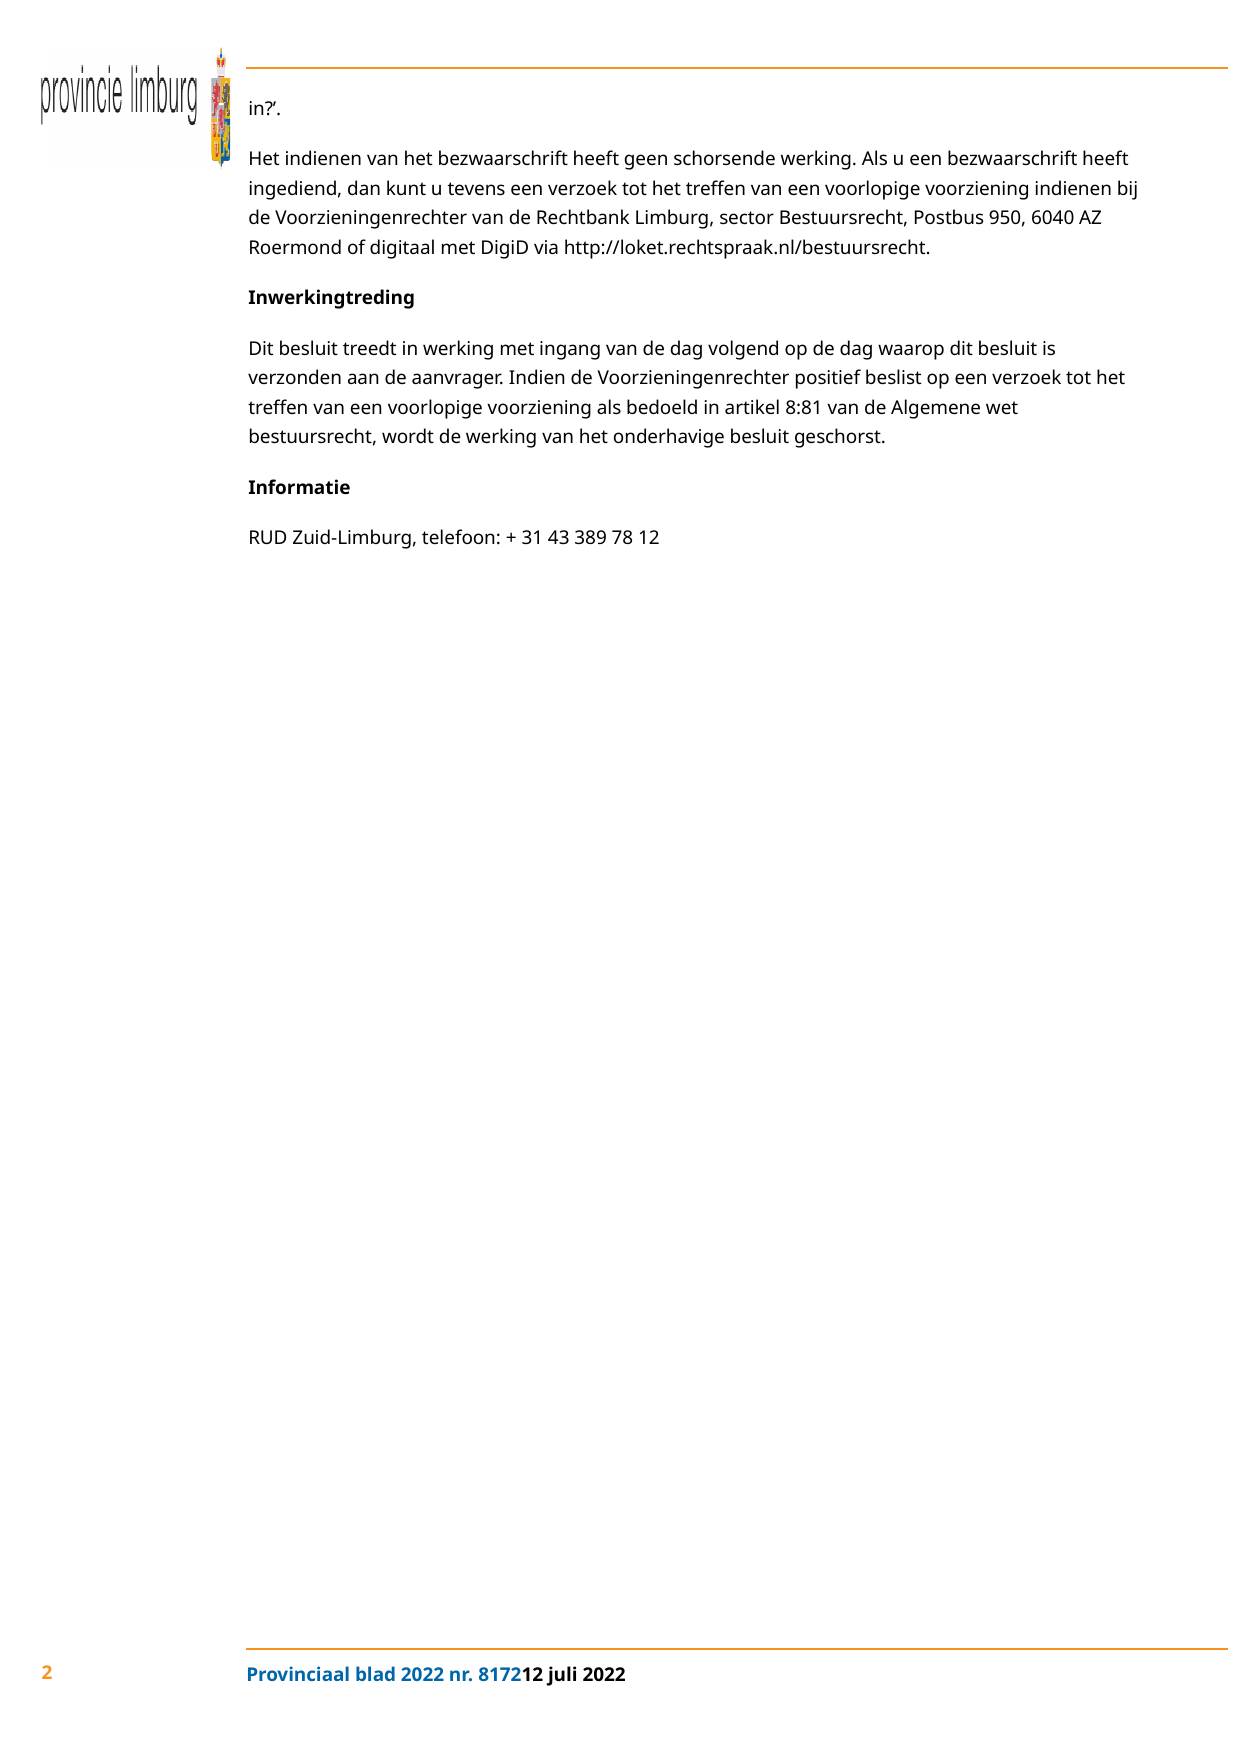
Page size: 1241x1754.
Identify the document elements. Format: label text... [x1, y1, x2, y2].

text Informatie [248, 474, 1152, 500]
text Inwerkingtreding [248, 284, 1152, 310]
text Het indienen van het bezwaarschrift heeft geen schorsende werking. Als u een bezwaarschrift heeft ingediend, dan kunt u tevens een verzoek tot het treffen van een voorlopige voorziening indienen bij de Voorzieningenrechter van de Rechtbank Limburg, sector Bestuursrecht, Postbus 950, 6040 AZ Roermond of digitaal met DigiD via http://loket.rechtspraak.nl/bestuursrecht. [248, 145, 1152, 260]
text in?’. [248, 95, 1152, 121]
text Dit besluit treedt in werking met ingang van de dag volgend op de dag waarop dit besluit is verzonden aan de aanvrager. Indien de Voorzieningenrechter positief beslist op een verzoek tot het treffen van een voorlopige voorziening als bedoeld in artikel 8:81 van de Algemene wet bestuursrecht, wordt de werking van het onderhavige besluit geschorst. [248, 335, 1152, 449]
picture [41, 47, 231, 172]
text RUD Zuid-Limburg, telefoon: + 31 43 389 78 12 [248, 524, 1152, 550]
